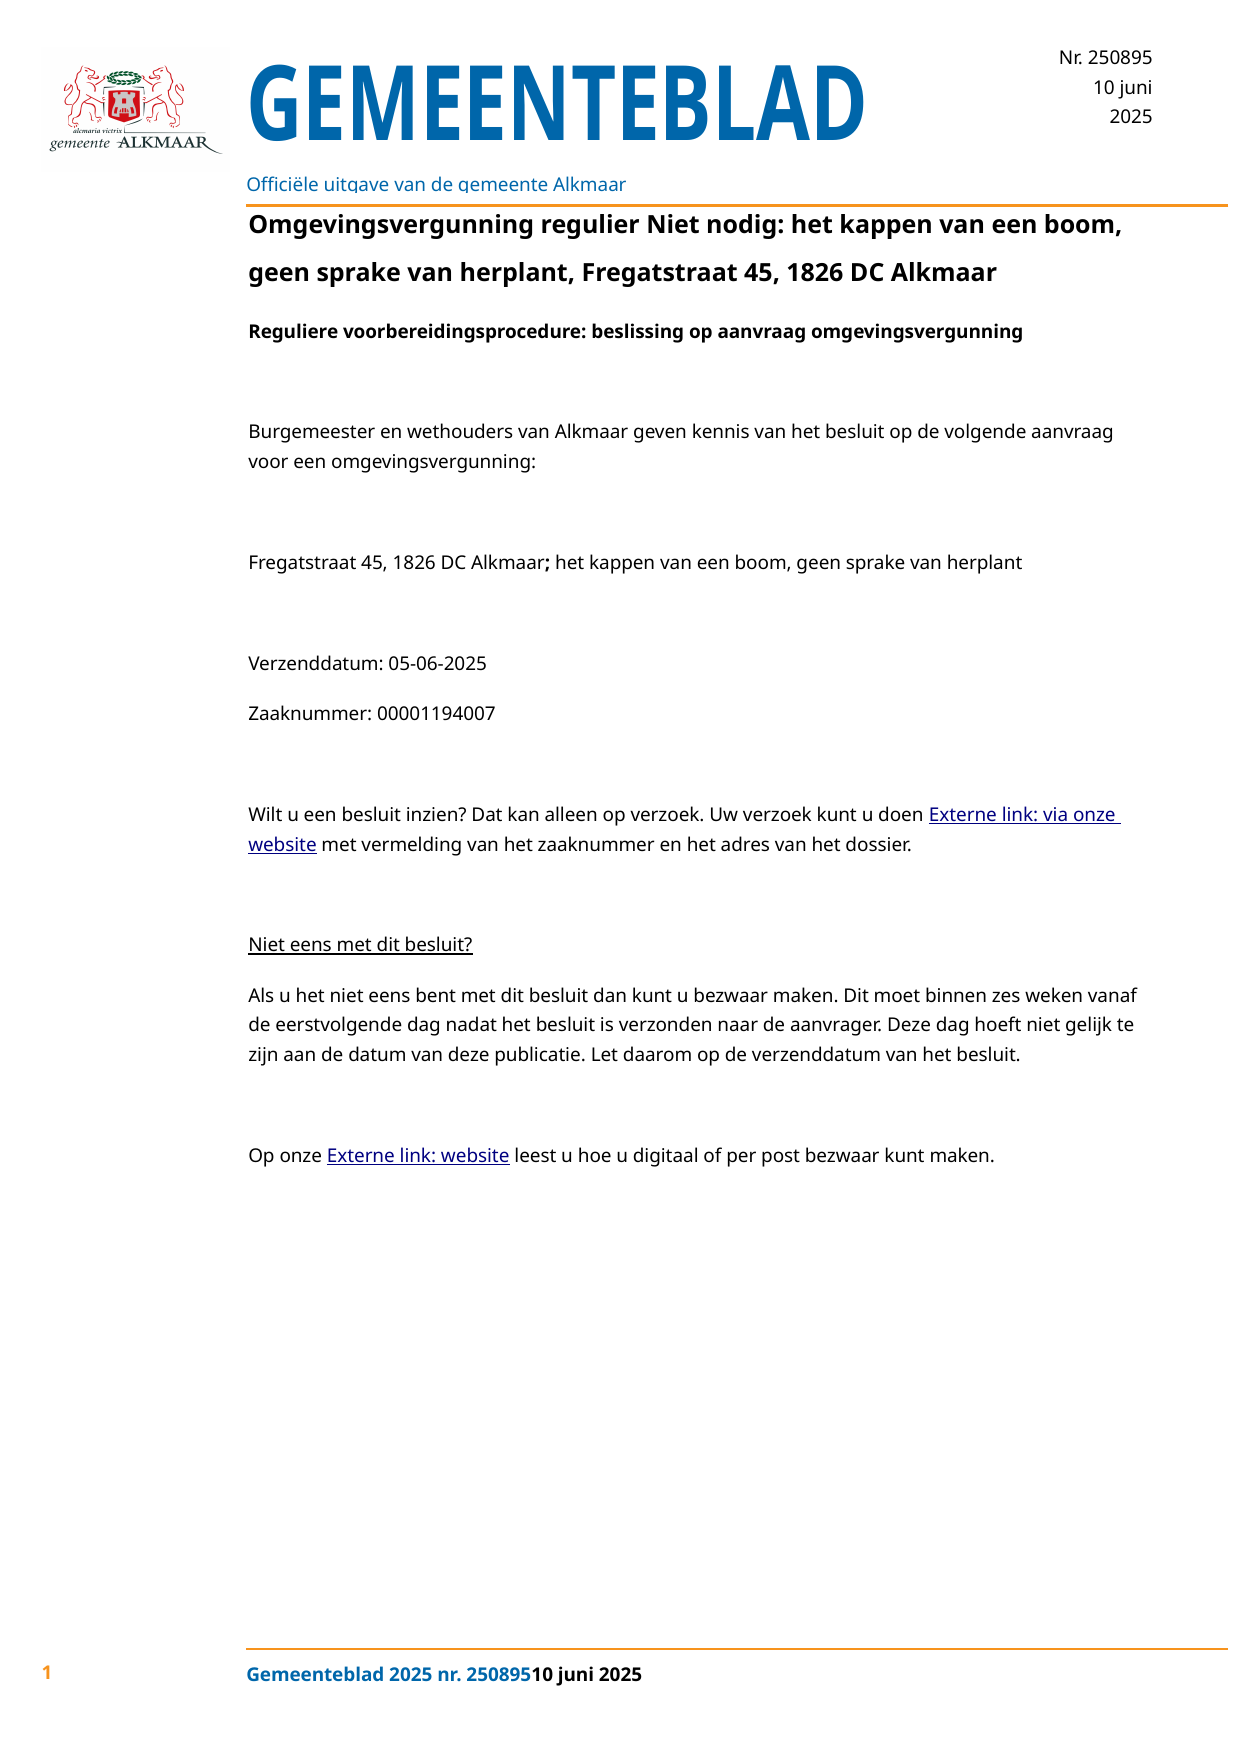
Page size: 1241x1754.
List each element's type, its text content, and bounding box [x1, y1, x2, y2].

text Verzenddatum: 05-06-2025 [248, 650, 1152, 676]
text Op onze Externe link: website leest u hoe u digitaal of per post bezwaar kunt maken. [248, 1142, 1152, 1168]
text Fregatstraat 45, 1826 DC Alkmaar; het kappen van een boom, geen sprake van herplant [248, 549, 1152, 575]
text Burgemeester en wethouders van Alkmaar geven kennis van het besluit op de volgende aanvraag voor een omgevingsvergunning: [248, 419, 1152, 474]
text Zaaknummer: 00001194007 [248, 700, 1152, 726]
text Niet eens met dit besluit? [248, 932, 1152, 957]
text Omgevingsvergunning regulier Niet nodig: het kappen van een boom, geen sprake van herplant, Fregatstraat 45, 1826 DC Alkmaar [248, 207, 1152, 288]
text Als u het niet eens bent met dit besluit dan kunt u bezwaar maken. Dit moet binnen zes weken vanaf de eerstvolgende dag nadat het besluit is verzonden naar de aanvrager. Deze dag hoeft niet gelijk te zijn aan de datum van deze publicatie. Let daarom op de verzenddatum van het besluit. [248, 982, 1152, 1067]
text Wilt u een besluit inzien? Dat kan alleen op verzoek. Uw verzoek kunt u doen Externe link: via onze website met vermelding van het zaaknummer en het adres van het dossier. [248, 801, 1152, 857]
text Reguliere voorbereidingsprocedure: beslissing op aanvraag omgevingsvergunning [248, 318, 1152, 344]
picture [41, 47, 231, 172]
